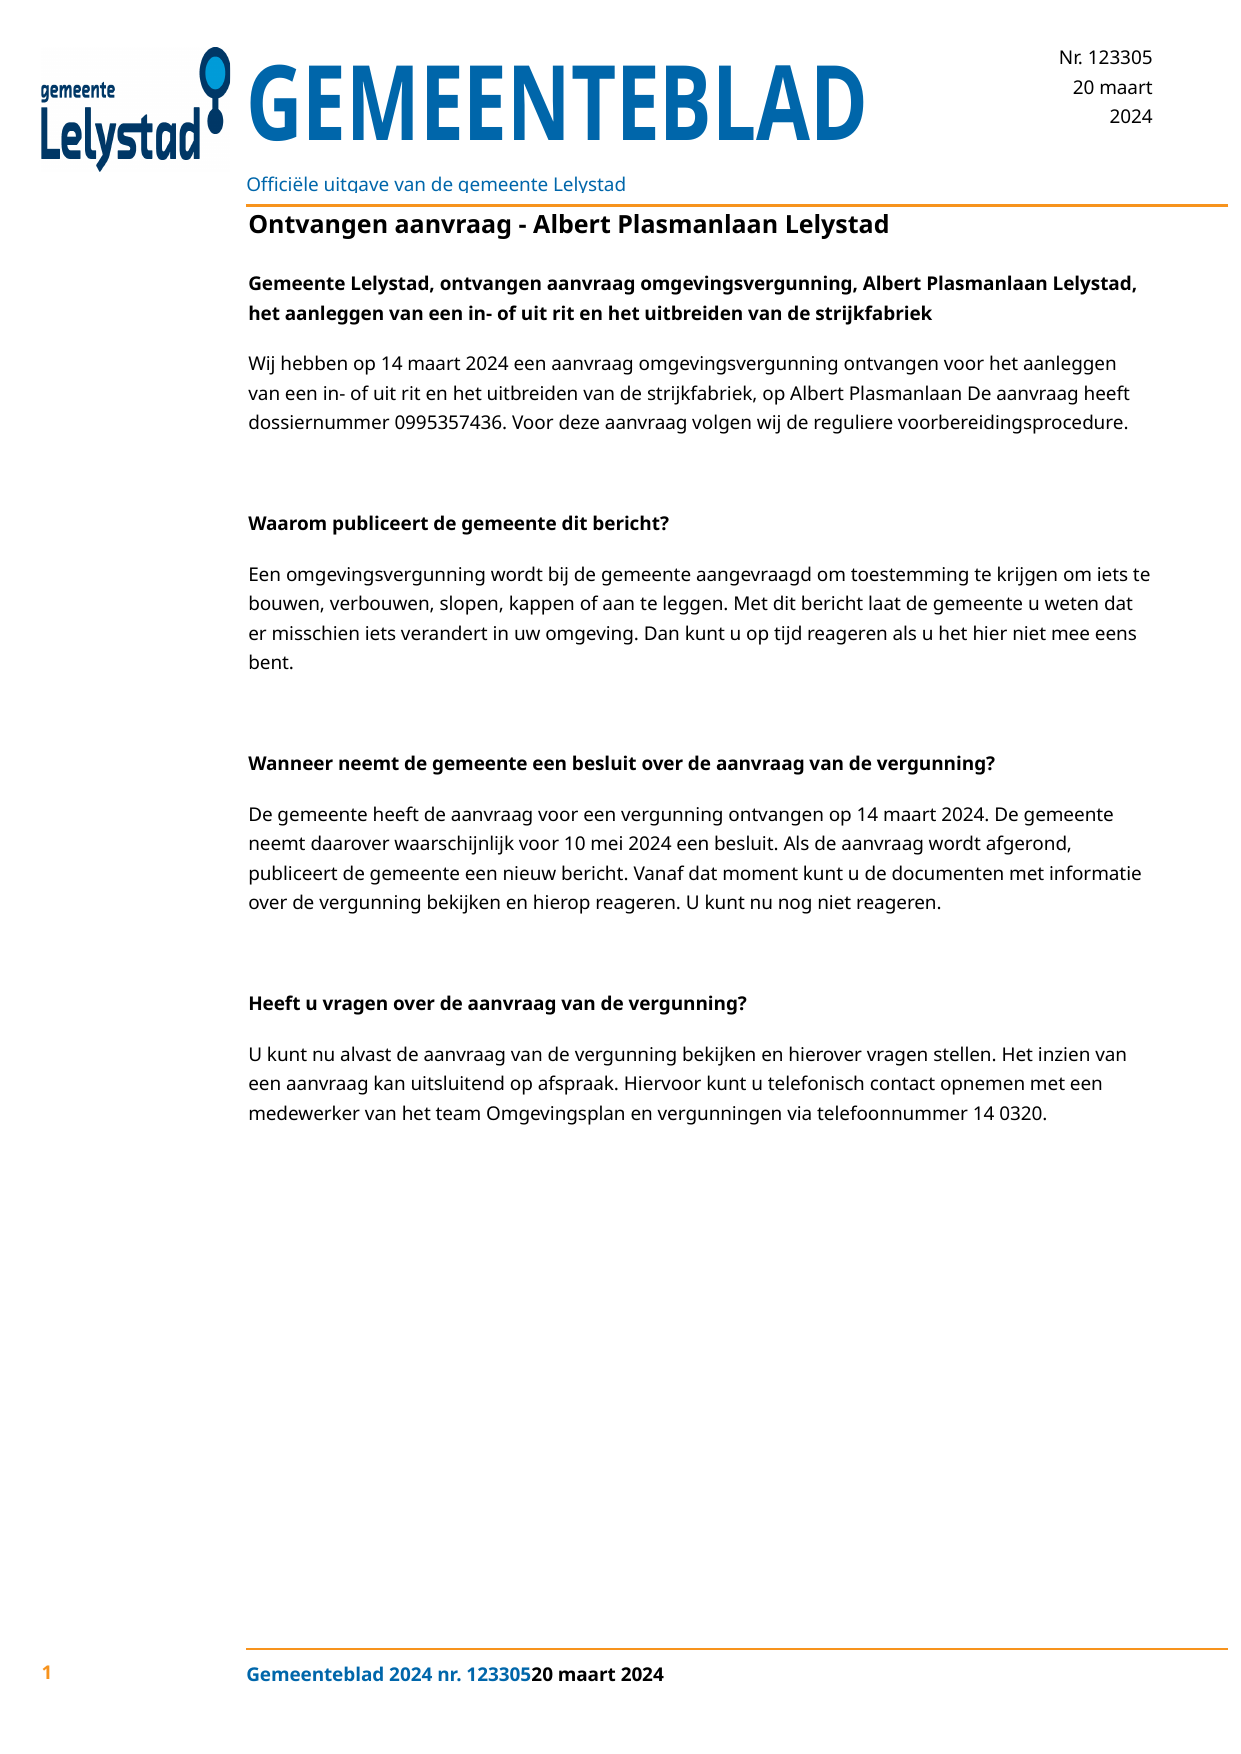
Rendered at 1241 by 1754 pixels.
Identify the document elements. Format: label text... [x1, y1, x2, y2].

text Ontvangen aanvraag - Albert Plasmanlaan Lelystad [248, 207, 1152, 241]
text Waarom publiceert de gemeente dit bericht? [248, 510, 1152, 536]
text Een omgevingsvergunning wordt bij de gemeente aangevraagd om toestemming te krijgen om iets te bouwen, verbouwen, slopen, kappen of aan te leggen. Met dit bericht laat de gemeente u weten dat er misschien iets verandert in uw omgeving. Dan kunt u op tijd reageren als u het hier niet mee eens bent. [248, 561, 1152, 675]
text U kunt nu alvast de aanvraag van de vergunning bekijken en hierover vragen stellen. Het inzien van een aanvraag kan uitsluitend op afspraak. Hiervoor kunt u telefonisch contact opnemen met een medewerker van het team Omgevingsplan en vergunningen via telefoonnummer 14 0320. [248, 1041, 1152, 1126]
text De gemeente heeft de aanvraag voor een vergunning ontvangen op 14 maart 2024. De gemeente neemt daarover waarschijnlijk voor 10 mei 2024 een besluit. Als de aanvraag wordt afgerond, publiceert de gemeente een nieuw bericht. Vanaf dat moment kunt u de documenten met informatie over de vergunning bekijken en hierop reageren. U kunt nu nog niet reageren. [248, 801, 1152, 915]
text Gemeente Lelystad, ontvangen aanvraag omgevingsvergunning, Albert Plasmanlaan Lelystad, het aanleggen van een in- of uit rit en het uitbreiden van de strijkfabriek [248, 270, 1152, 326]
text Wij hebben op 14 maart 2024 een aanvraag omgevingsvergunning ontvangen voor het aanleggen van een in- of uit rit en het uitbreiden van de strijkfabriek, op Albert Plasmanlaan De aanvraag heeft dossiernummer 0995357436. Voor deze aanvraag volgen wij de reguliere voorbereidingsprocedure. [248, 350, 1152, 435]
text Wanneer neemt de gemeente een besluit over de aanvraag van de vergunning? [248, 750, 1152, 776]
text Heeft u vragen over de aanvraag van de vergunning? [248, 990, 1152, 1016]
picture [41, 47, 231, 172]
